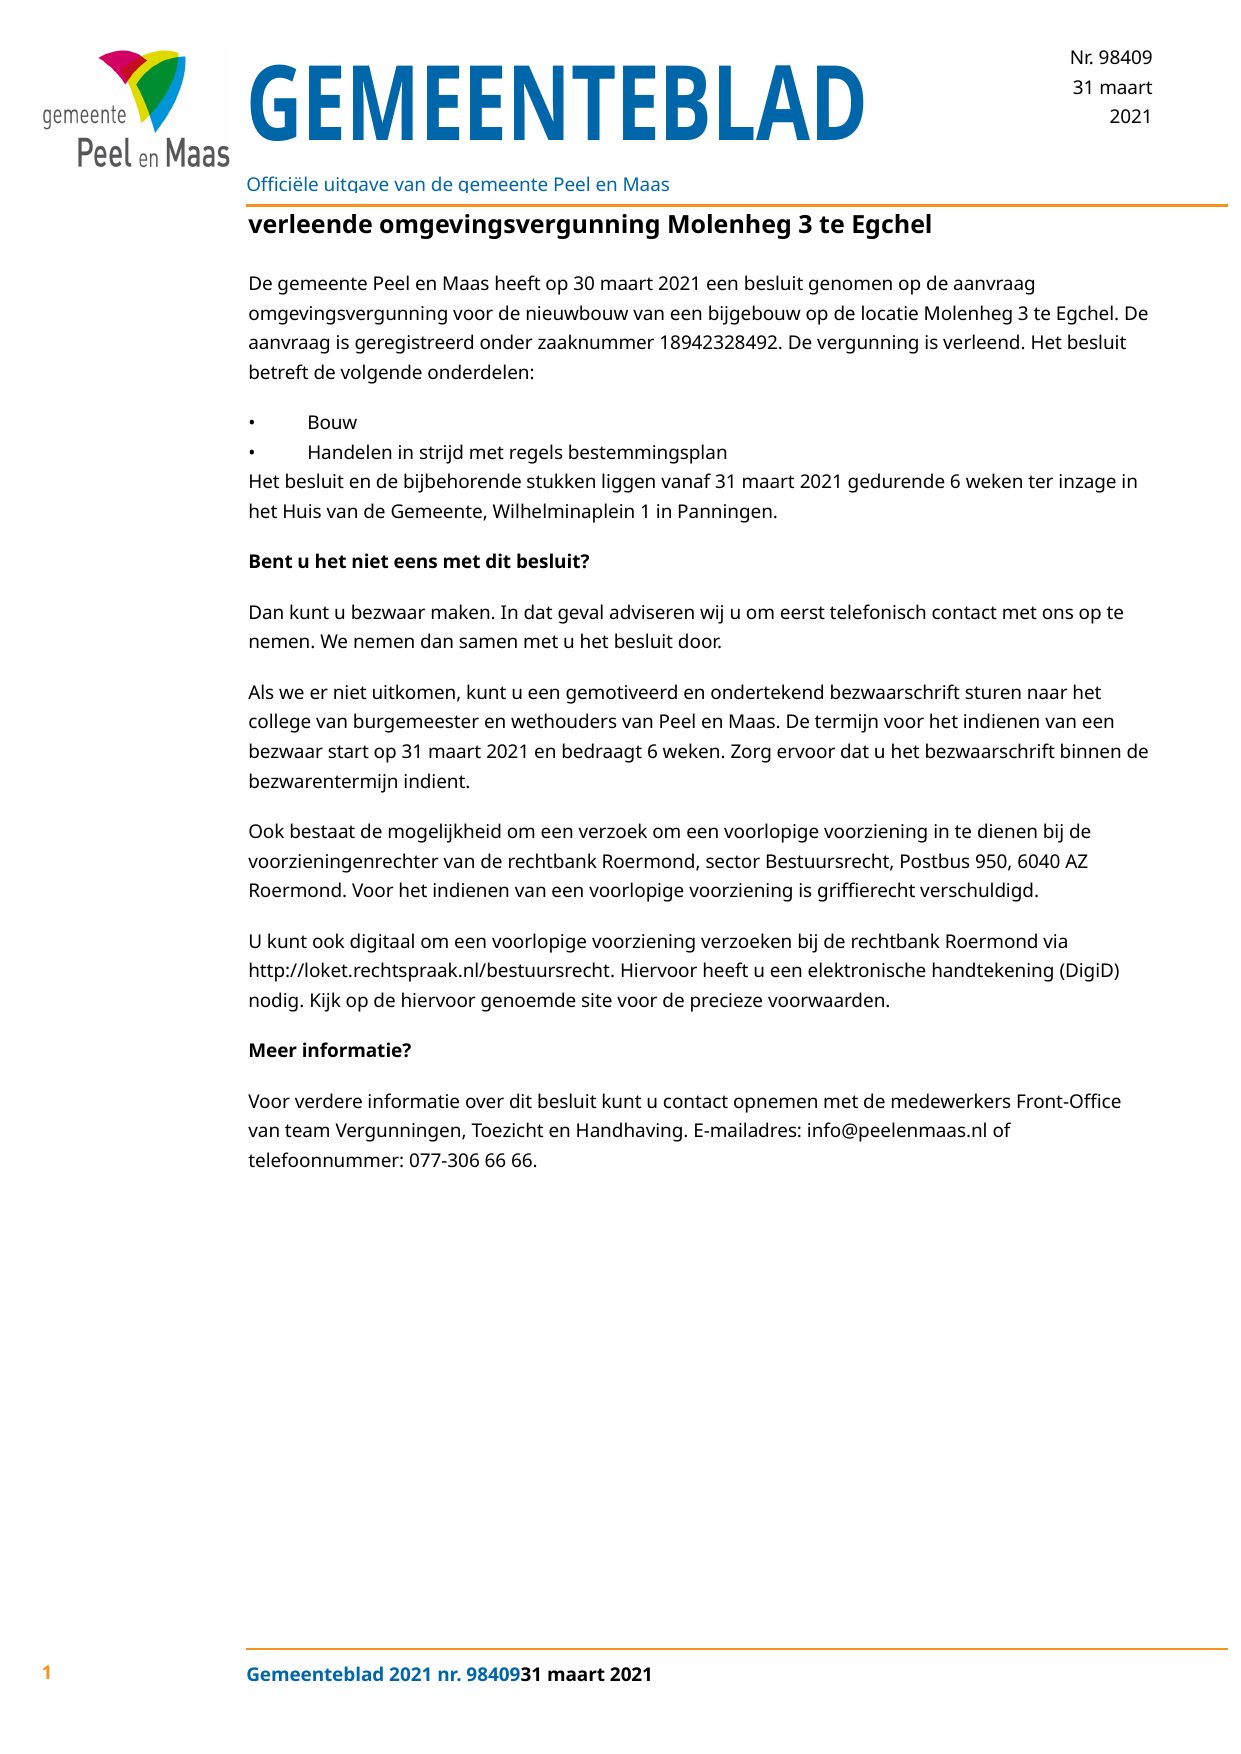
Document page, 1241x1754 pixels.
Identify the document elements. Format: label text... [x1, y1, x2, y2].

list Handelen in strijd met regels bestemmingsplan [248, 439, 1152, 465]
text Meer informatie? [248, 1037, 1152, 1063]
text Ook bestaat de mogelijkheid om een verzoek om een voorlopige voorziening in te dienen bij de voorzieningenrechter van de rechtbank Roermond, sector Bestuursrecht, Postbus 950, 6040 AZ Roermond. Voor het indienen van een voorlopige voorziening is griffierecht verschuldigd. [248, 818, 1152, 903]
text Voor verdere informatie over dit besluit kunt u contact opnemen met de medewerkers Front-Office van team Vergunningen, Toezicht en Handhaving. E-mailadres: info@peelenmaas.nl of telefoonnummer: 077-306 66 66. [248, 1088, 1152, 1173]
text U kunt ook digitaal om een voorlopige voorziening verzoeken bij de rechtbank Roermond via http://loket.rechtspraak.nl/bestuursrecht. Hiervoor heeft u een elektronische handtekening (DigiD) nodig. Kijk op de hiervoor genoemde site voor de precieze voorwaarden. [248, 928, 1152, 1013]
text Dan kunt u bezwaar maken. In dat geval adviseren wij u om eerst telefonisch contact met ons op te nemen. We nemen dan samen met u het besluit door. [248, 599, 1152, 654]
text Als we er niet uitkomen, kunt u een gemotiveerd en ondertekend bezwaarschrift sturen naar het college van burgemeester en wethouders van Peel en Maas. De termijn voor het indienen van een bezwaar start op 31 maart 2021 en bedraagt 6 weken. Zorg ervoor dat u het bezwaarschrift binnen de bezwarentermijn indient. [248, 679, 1152, 793]
text verleende omgevingsvergunning Molenheg 3 te Egchel [248, 207, 1152, 241]
list Bouw [248, 409, 1152, 435]
text De gemeente Peel en Maas heeft op 30 maart 2021 een besluit genomen op de aanvraag omgevingsvergunning voor de nieuwbouw van een bijgebouw op de locatie Molenheg 3 te Egchel. De aanvraag is geregistreerd onder zaaknummer 18942328492. De vergunning is verleend. Het besluit betreft de volgende onderdelen: [248, 270, 1152, 385]
picture [41, 47, 231, 172]
text Het besluit en de bijbehorende stukken liggen vanaf 31 maart 2021 gedurende 6 weken ter inzage in het Huis van de Gemeente, Wilhelminaplein 1 in Panningen. [248, 469, 1152, 524]
text Bent u het niet eens met dit besluit? [248, 549, 1152, 574]
